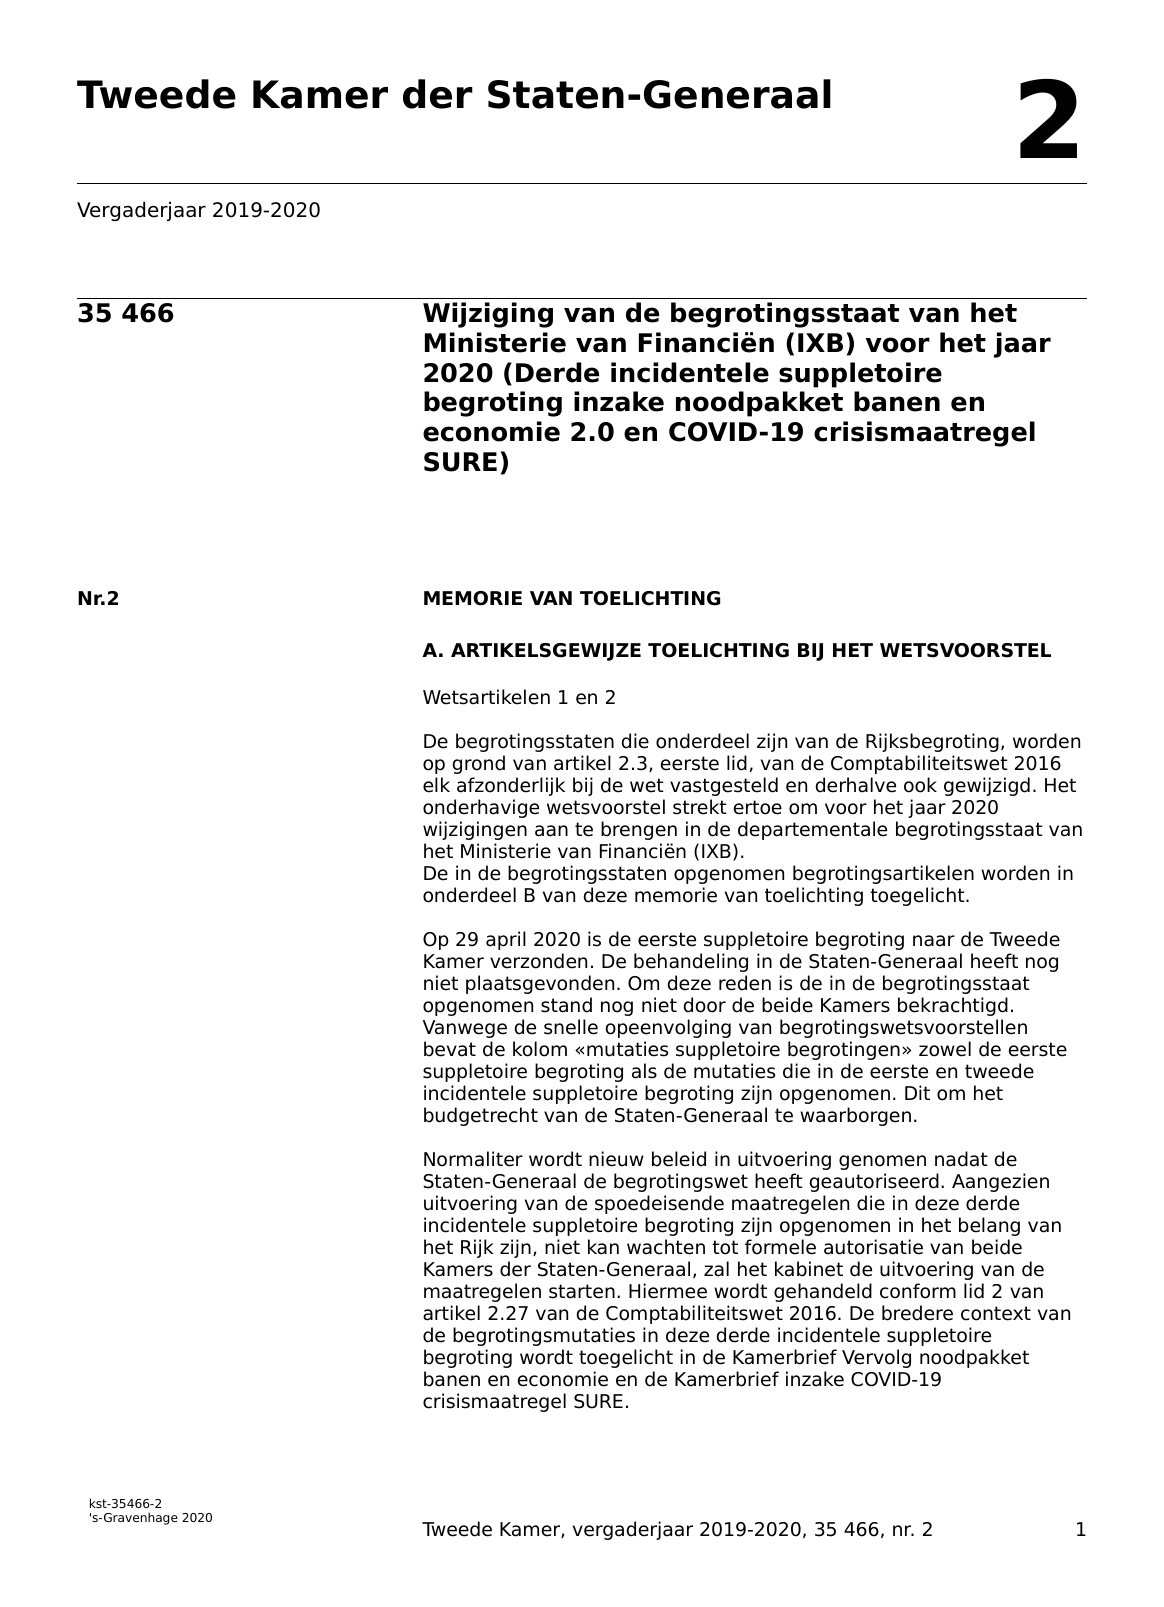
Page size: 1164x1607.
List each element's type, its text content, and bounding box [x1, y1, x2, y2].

table_header Tweede Kamer der Staten-Generaal [77, 59, 886, 183]
subtitle Nr.2 MEMORIE VAN TOELICHTING [77, 588, 1087, 610]
table_header 2 [886, 59, 1087, 183]
text Normaliter wordt nieuw beleid in uitvoering genomen nadat de Staten-Generaal de begrotingswet heeft geautoriseerd. Aangezien uitvoering van de spoedeisende maatregelen die in deze derde incidentele suppletoire begroting zijn opgenomen in het belang van het Rijk zijn, niet kan wachten tot formele autorisatie van beide Kamers der Staten-Generaal, zal het kabinet de uitvoering van de maatregelen starten. Hiermee wordt gehandeld conform lid 2 van artikel 2.27 van de Comptabiliteitswet 2016. De bredere context van de begrotingsmutaties in deze derde incidentele suppletoire begroting wordt toegelicht in de Kamerbrief Vervolg noodpakket banen en economie en de Kamerbrief inzake COVID-19 crisismaatregel SURE. [422, 1149, 1087, 1413]
subtitle Wetsartikelen 1 en 2 [422, 687, 1087, 709]
subtitle A. ARTIKELSGEWIJZE TOELICHTING BIJ HET WETSVOORSTEL [422, 640, 1087, 662]
subtitle 35 466 Wijziging van de begrotingsstaat van het Ministerie van Financiën (IXB) voor het jaar 2020 (Derde incidentele suppletoire begroting inzake noodpakket banen en economie 2.0 en COVID-19 crisismaatregel SURE) [77, 299, 1087, 477]
text 's-Gravenhage 2020 [88, 1511, 323, 1525]
text De in de begrotingsstaten opgenomen begrotingsartikelen worden in onderdeel B van deze memorie van toelichting toegelicht. [422, 863, 1087, 907]
text Op 29 april 2020 is de eerste suppletoire begroting naar de Tweede Kamer verzonden. De behandeling in de Staten-Generaal heeft nog niet plaatsgevonden. Om deze reden is de in de begrotingsstaat opgenomen stand nog niet door de beide Kamers bekrachtigd. Vanwege de snelle opeenvolging van begrotingswetsvoorstellen bevat de kolom «mutaties suppletoire begrotingen» zowel de eerste suppletoire begroting als de mutaties die in de eerste en tweede incidentele suppletoire begroting zijn opgenomen. Dit om het budgetrecht van de Staten-Generaal te waarborgen. [422, 929, 1087, 1127]
table_cell Vergaderjaar 2019-2020 [77, 184, 1087, 298]
text kst-35466-2 [88, 1497, 323, 1511]
text De begrotingsstaten die onderdeel zijn van de Rijksbegroting, worden op grond van artikel 2.3, eerste lid, van de Comptabiliteitswet 2016 elk afzonderlijk bij de wet vastgesteld en derhalve ook gewijzigd. Het onderhavige wetsvoorstel strekt ertoe om voor het jaar 2020 wijzigingen aan te brengen in de departementale begrotingsstaat van het Ministerie van Financiën (IXB). [422, 731, 1087, 863]
